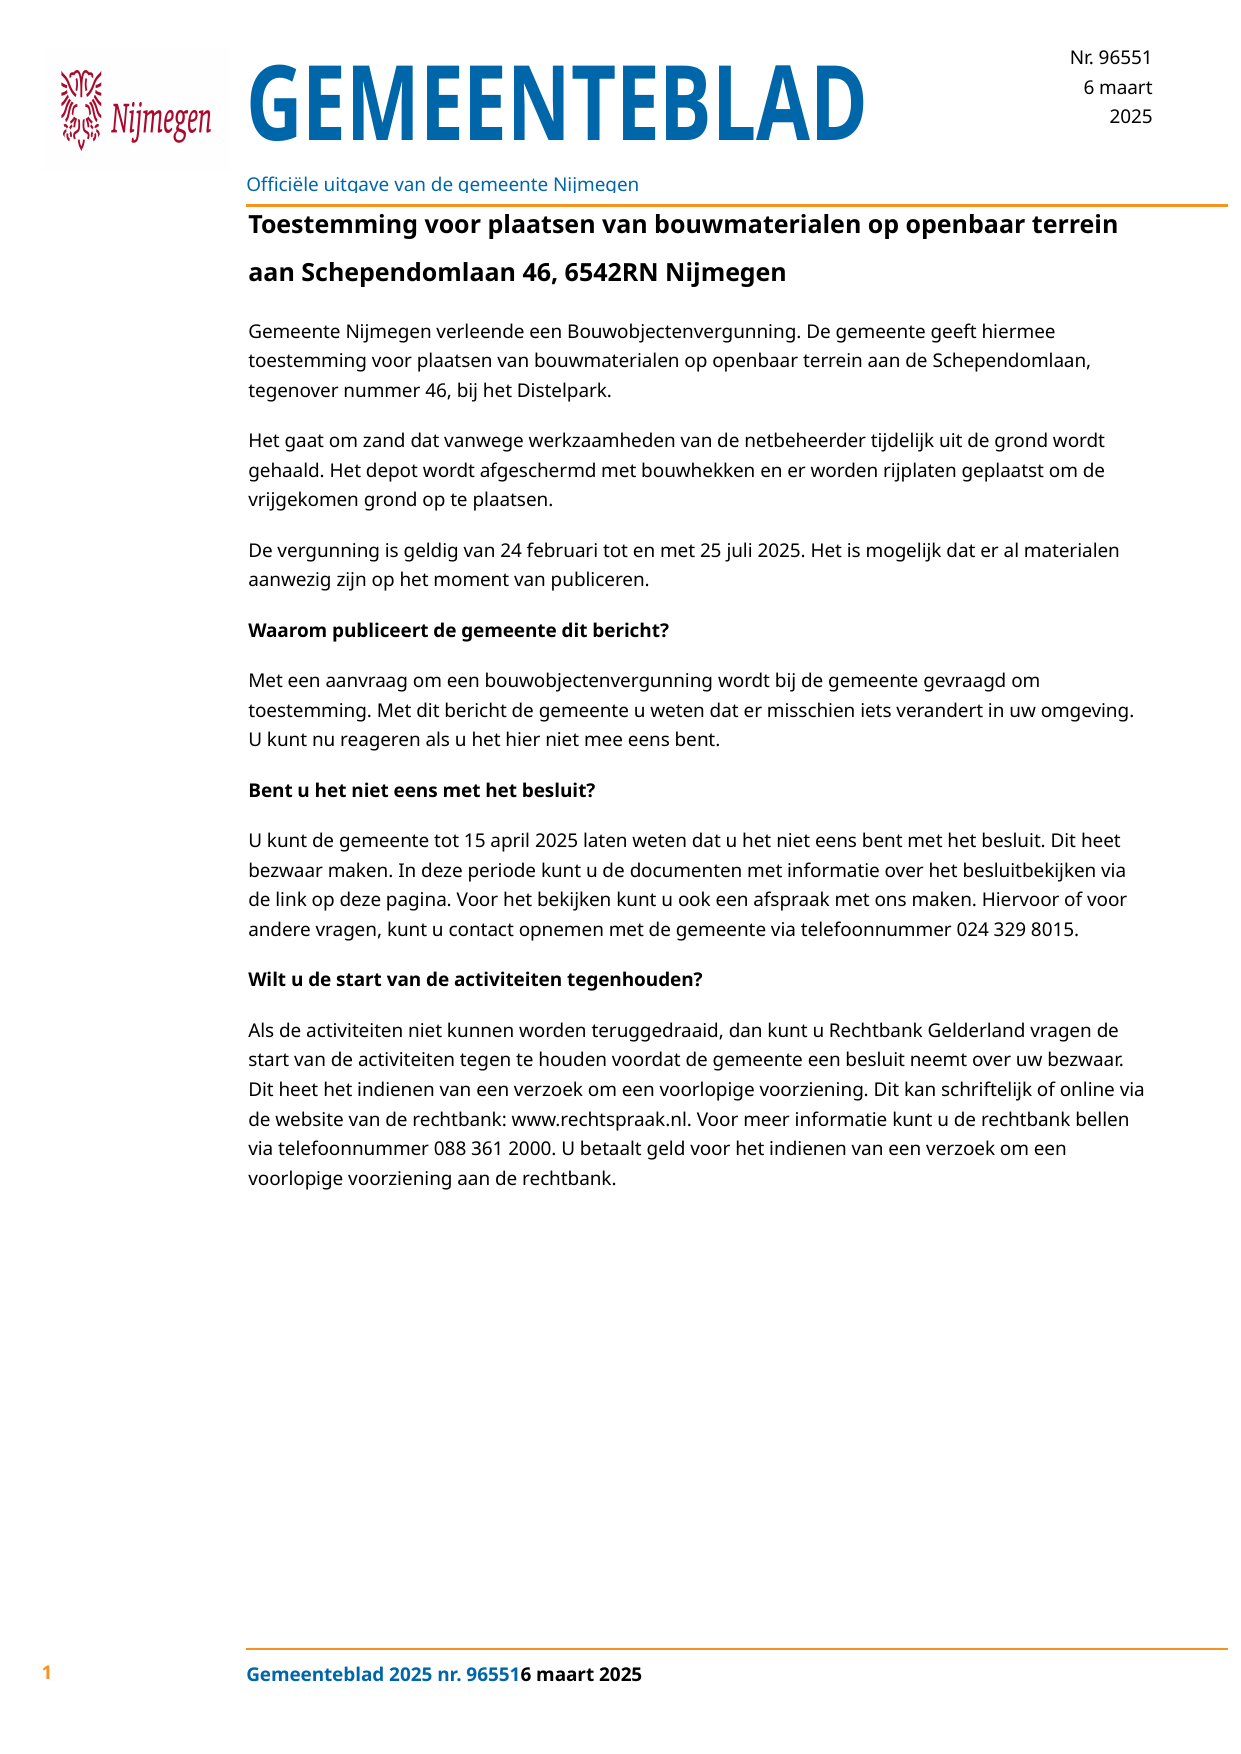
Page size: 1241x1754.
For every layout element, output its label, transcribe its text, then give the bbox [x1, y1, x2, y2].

text Als de activiteiten niet kunnen worden teruggedraaid, dan kunt u Rechtbank Gelderland vragen de start van de activiteiten tegen te houden voordat de gemeente een besluit neemt over uw bezwaar. Dit heet het indienen van een verzoek om een voorlopige voorziening. Dit kan schriftelijk of online via de website van de rechtbank: www.rechtspraak.nl. Voor meer informatie kunt u de rechtbank bellen via telefoonnummer 088 361 2000. U betaalt geld voor het indienen van een verzoek om een voorlopige voorziening aan de rechtbank. [248, 1017, 1152, 1191]
text U kunt de gemeente tot 15 april 2025 laten weten dat u het niet eens bent met het besluit. Dit heet bezwaar maken. In deze periode kunt u de documenten met informatie over het besluitbekijken via de link op deze pagina. Voor het bekijken kunt u ook een afspraak met ons maken. Hiervoor of voor andere vragen, kunt u contact opnemen met de gemeente via telefoonnummer 024 329 8015. [248, 827, 1152, 942]
text Bent u het niet eens met het besluit? [248, 777, 1152, 803]
text De vergunning is geldig van 24 februari tot en met 25 juli 2025. Het is mogelijk dat er al materialen aanwezig zijn op het moment van publiceren. [248, 537, 1152, 592]
text Met een aanvraag om een bouwobjectenvergunning wordt bij de gemeente gevraagd om toestemming. Met dit bericht de gemeente u weten dat er misschien iets verandert in uw omgeving. U kunt nu reageren als u het hier niet mee eens bent. [248, 667, 1152, 752]
text Gemeente Nijmegen verleende een Bouwobjectenvergunning. De gemeente geeft hiermee toestemming voor plaatsen van bouwmaterialen op openbaar terrein aan de Schependomlaan, tegenover nummer 46, bij het Distelpark. [248, 318, 1152, 403]
text Wilt u de start van de activiteiten tegenhouden? [248, 967, 1152, 992]
text Toestemming voor plaatsen van bouwmaterialen op openbaar terrein aan Schependomlaan 46, 6542RN Nijmegen [248, 207, 1152, 288]
text Het gaat om zand dat vanwege werkzaamheden van de netbeheerder tijdelijk uit de grond wordt gehaald. Het depot wordt afgeschermd met bouwhekken en er worden rijplaten geplaatst om de vrijgekomen grond op te plaatsen. [248, 427, 1152, 512]
picture [41, 47, 231, 172]
text Waarom publiceert de gemeente dit bericht? [248, 617, 1152, 643]
